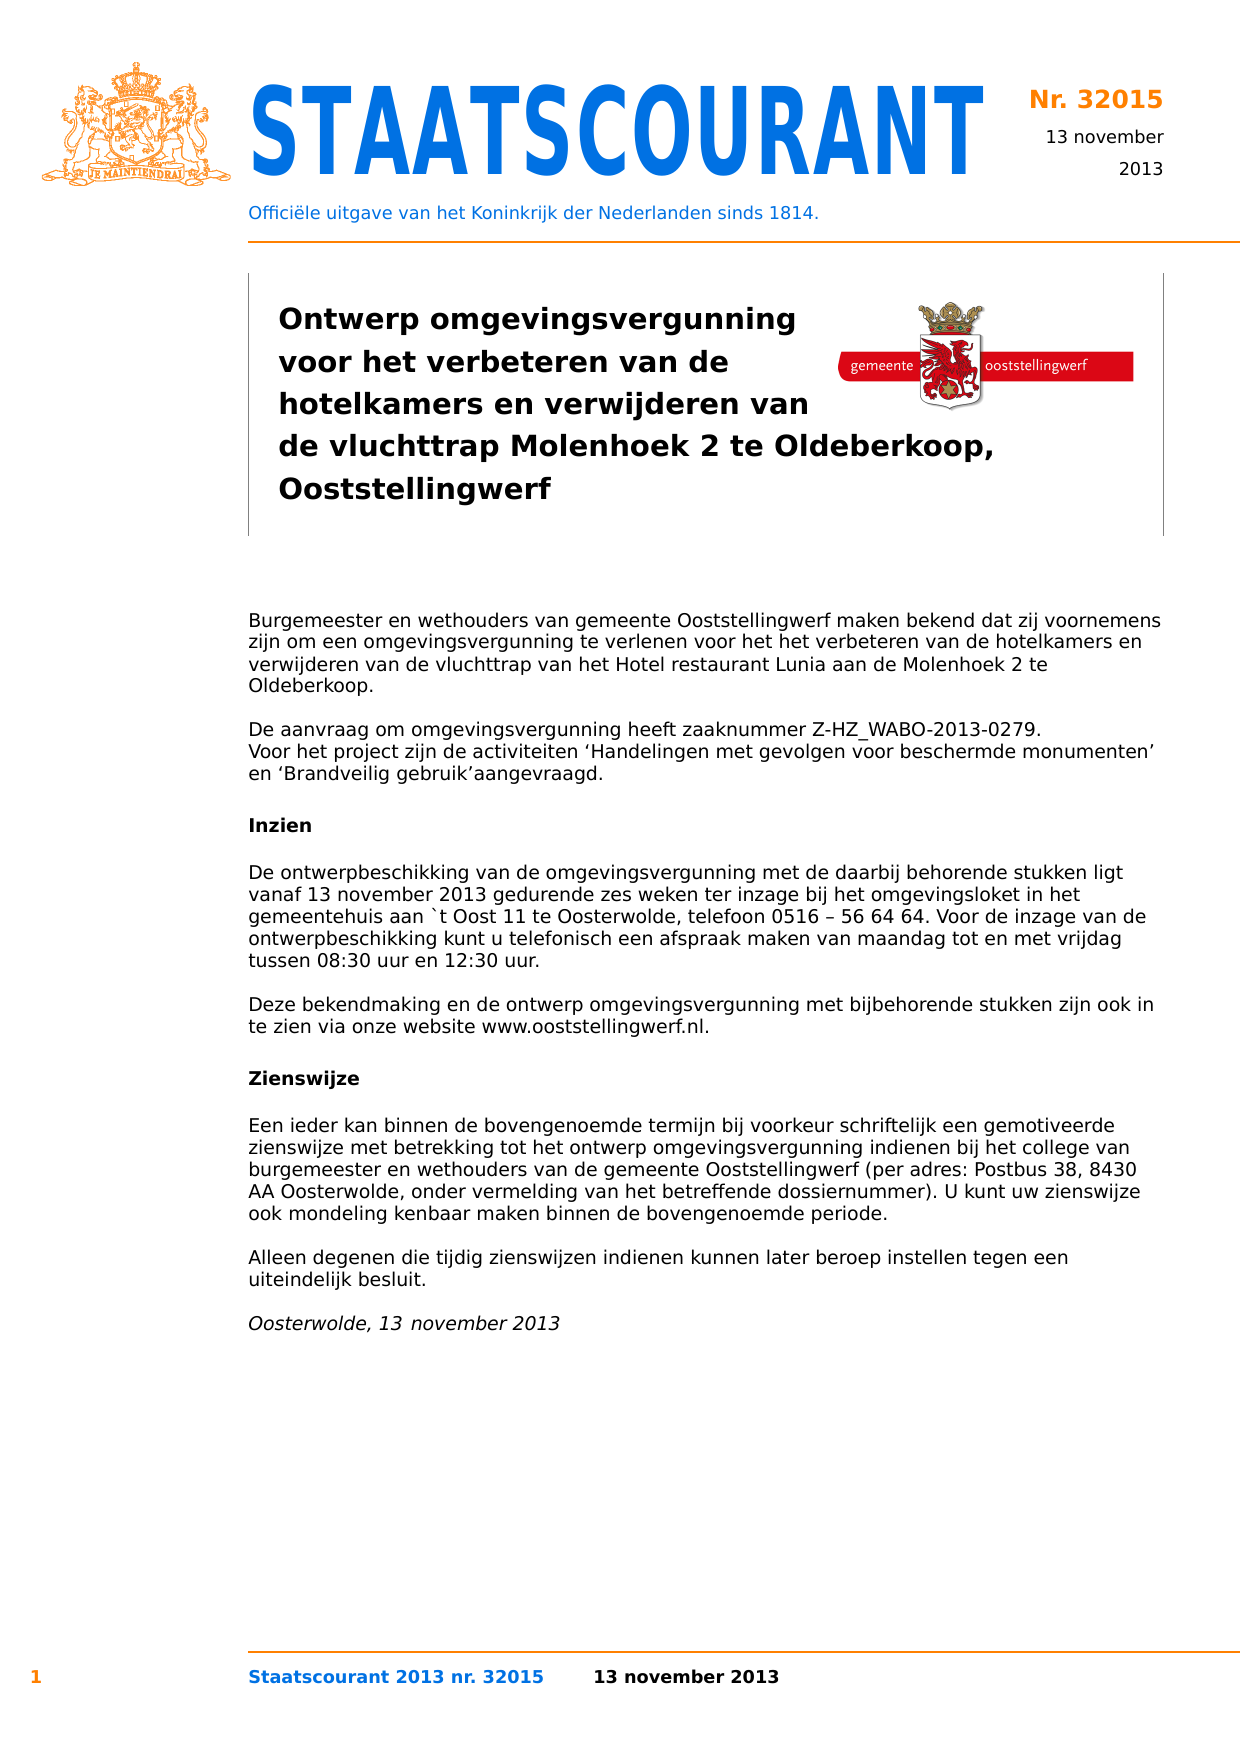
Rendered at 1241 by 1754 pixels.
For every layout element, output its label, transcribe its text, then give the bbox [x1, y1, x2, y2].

text Oosterwolde, 13 november 2013 [248, 1312, 1163, 1334]
text Alleen degenen die tijdig zienswijzen indienen kunnen later beroep instellen tegen een uiteindelijk besluit. [248, 1247, 1163, 1291]
picture [838, 302, 1134, 415]
text Burgemeester en wethouders van gemeente Ooststellingwerf maken bekend dat zij voornemens zijn om een omgevingsvergunning te verlenen voor het het verbeteren van de hotelkamers en verwijderen van de vluchttrap van het Hotel restaurant Lunia aan de Molenhoek 2 te Oldeberkoop. [248, 609, 1163, 697]
text Voor het project zijn de activiteiten ‘Handelingen met gevolgen voor beschermde monumenten’ en ‘Brandveilig gebruik’aangevraagd. [248, 741, 1163, 785]
table_header [25, 62, 248, 241]
subtitle Inzien [248, 815, 1163, 837]
subtitle Ontwerp omgevingsvergunning voor het verbeteren van de hotelkamers en verwijderen van de vluchttrap Molenhoek 2 te Oldeberkoop, Ooststellingwerf [249, 273, 1163, 536]
text ontwerpbeschikking kunt u telefonisch een afspraak maken van maandag tot en met vrijdag tussen 08:30 uur en 12:30 uur. [248, 928, 1163, 972]
table_cell 2013 [998, 153, 1240, 203]
table_header Nr. 32015 [998, 62, 1240, 121]
text Een ieder kan binnen de bovengenoemde termijn bij voorkeur schriftelijk een gemotiveerde zienswijze met betrekking tot het ontwerp omgevingsvergunning indienen bij het college van burgemeester en wethouders van de gemeente Ooststellingwerf (per adres: Postbus 38, 8430 AA Oosterwolde, onder vermelding van het betreffende dossiernummer). U kunt uw zienswijze ook mondeling kenbaar maken binnen de bovengenoemde periode. [248, 1115, 1163, 1225]
table_cell Officiële uitgave van het Koninkrijk der Nederlanden sinds 1814. [248, 203, 1240, 241]
picture [41, 62, 231, 186]
table_header STAATSCOURANT [248, 62, 998, 203]
text gemeentehuis aan `t Oost 11 te Oosterwolde, telefoon 0516 – 56 64 64. Voor de inzage van de [248, 906, 1163, 928]
text Deze bekendmaking en de ontwerp omgevingsvergunning met bijbehorende stukken zijn ook in te zien via onze website www.ooststellingwerf.nl. [248, 994, 1163, 1038]
text De ontwerpbeschikking van de omgevingsvergunning met de daarbij behorende stukken ligt vanaf 13 november 2013 gedurende zes weken ter inzage bij het omgevingsloket in het [248, 862, 1163, 906]
subtitle Zienswijze [248, 1068, 1163, 1090]
table_cell 13 november [998, 121, 1240, 153]
text De aanvraag om omgevingsvergunning heeft zaaknummer Z-HZ_WABO-2013-0279. [248, 719, 1163, 741]
